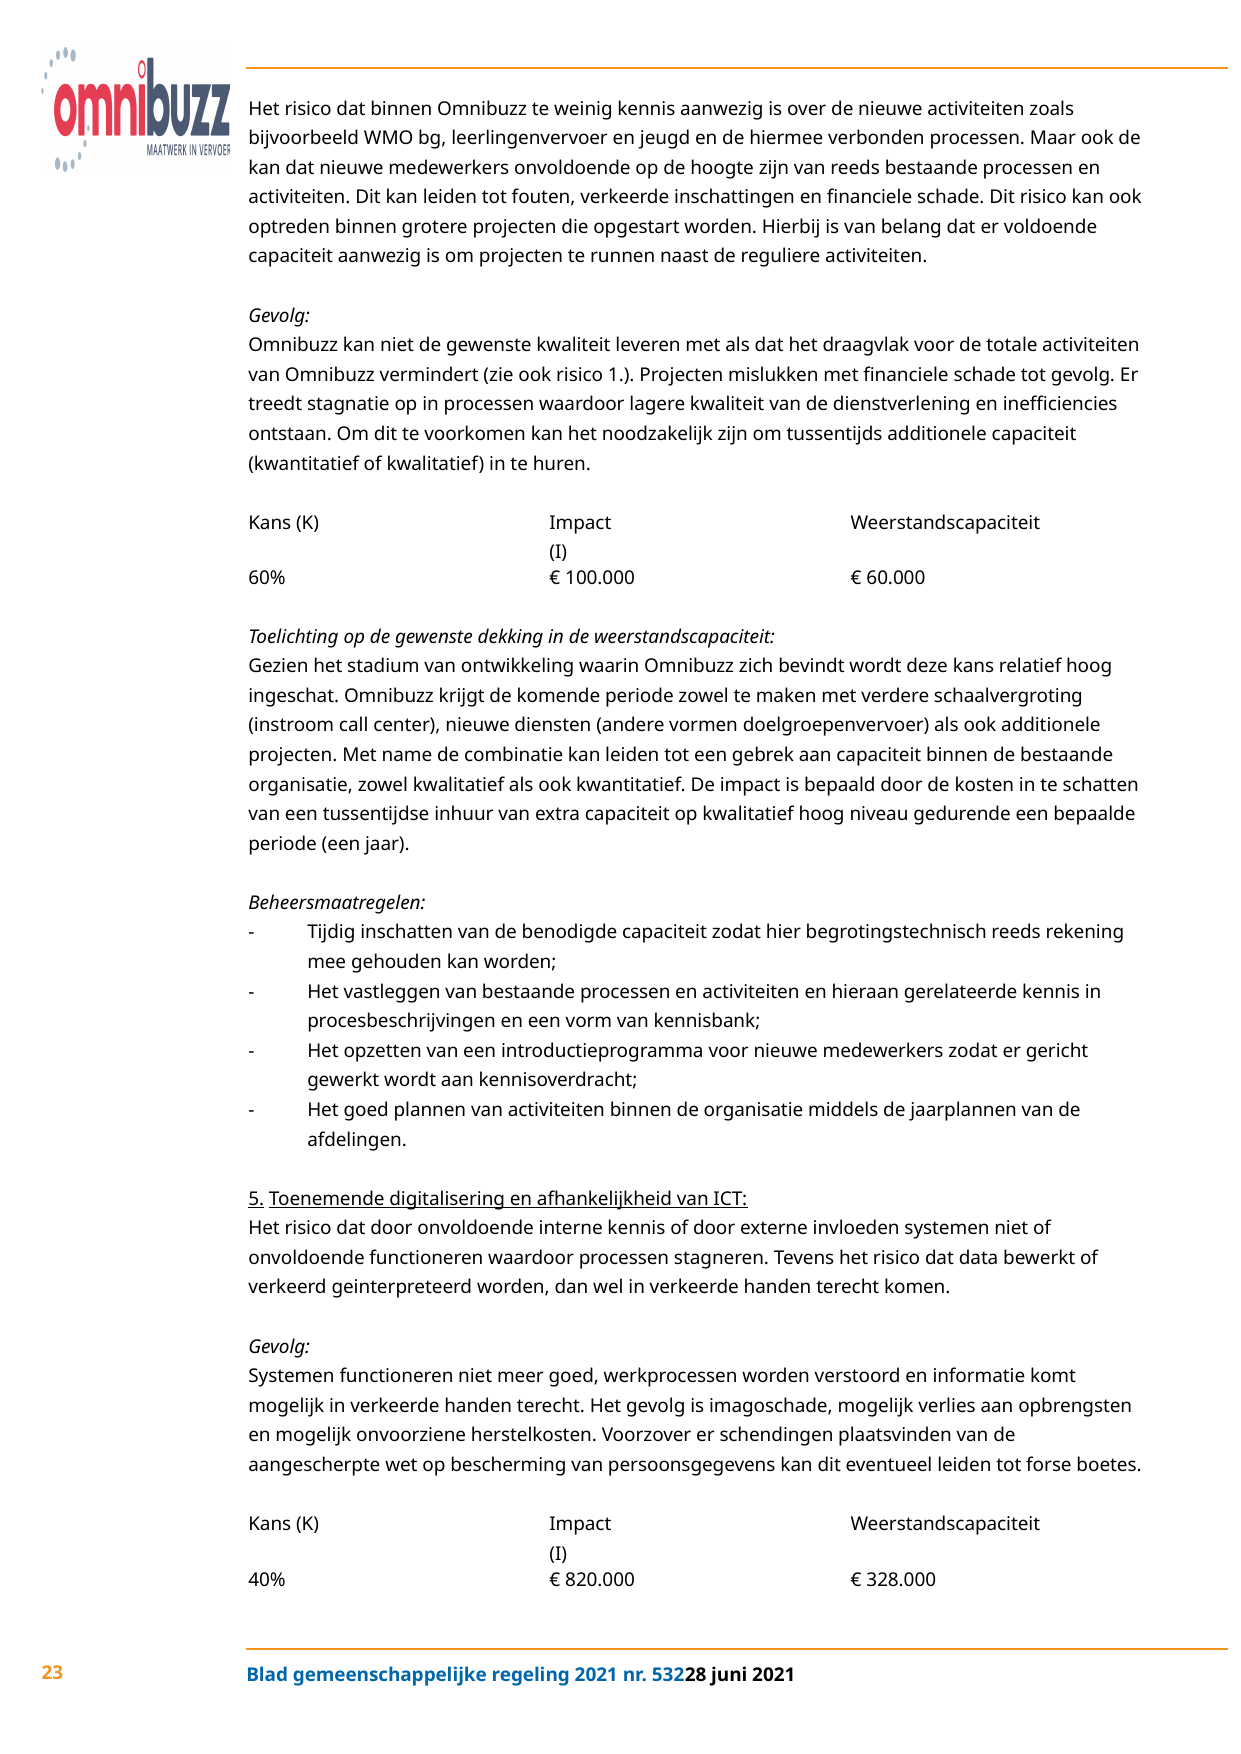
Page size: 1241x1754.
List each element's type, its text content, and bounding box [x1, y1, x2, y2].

table_header Impact (I) [549, 509, 850, 564]
text Het risico dat door onvoldoende interne kennis of door externe invloeden systemen niet of onvoldoende functioneren waardoor processen stagneren. Tevens het risico dat data bewerkt of verkeerd geinterpreteerd worden, dan wel in verkeerde handen terecht komen. [248, 1214, 1152, 1299]
list Het opzetten van een introductieprogramma voor nieuwe medewerkers zodat er gericht gewerkt wordt aan kennisoverdracht; [248, 1037, 1152, 1092]
table_header Impact (I) [549, 1511, 850, 1566]
list Het goed plannen van activiteiten binnen de organisatie middels de jaarplannen van de afdelingen. [248, 1096, 1152, 1152]
text Gevolg: [248, 302, 1152, 328]
text Systemen functioneren niet meer goed, werkprocessen worden verstoord en informatie komt mogelijk in verkeerde handen terecht. Het gevolg is imagoschade, mogelijk verlies aan opbrengsten en mogelijk onvoorziene herstelkosten. Voorzover er schendingen plaatsvinden van de aangescherpte wet op bescherming van persoonsgegevens kan dit eventueel leiden tot forse boetes. [248, 1362, 1152, 1477]
picture [41, 47, 231, 172]
table_header Kans (K) [248, 1511, 549, 1566]
table_cell € 100.000 [549, 564, 850, 590]
table_header Weerstandscapaciteit [850, 509, 1152, 564]
text Beheersmaatregelen: [248, 889, 1152, 915]
table_cell 60% [248, 564, 549, 590]
text Gezien het stadium van ontwikkeling waarin Omnibuzz zich bevindt wordt deze kans relatief hoog ingeschat. Omnibuzz krijgt de komende periode zowel te maken met verdere schaalvergroting (instroom call center), nieuwe diensten (andere vormen doelgroepenvervoer) als ook additionele projecten. Met name de combinatie kan leiden tot een gebrek aan capaciteit binnen de bestaande organisatie, zowel kwalitatief als ook kwantitatief. De impact is bepaald door de kosten in te schatten van een tussentijdse inhuur van extra capaciteit op kwalitatief hoog niveau gedurende een bepaalde periode (een jaar). [248, 652, 1152, 856]
text 5. Toenemende digitalisering en afhankelijkheid van ICT: [248, 1185, 1152, 1211]
table_cell € 820.000 [549, 1566, 850, 1592]
list Tijdig inschatten van de benodigde capaciteit zodat hier begrotingstechnisch reeds rekening mee gehouden kan worden; [248, 919, 1152, 974]
text Het risico dat binnen Omnibuzz te weinig kennis aanwezig is over de nieuwe activiteiten zoals bijvoorbeeld WMO bg, leerlingenvervoer en jeugd en de hiermee verbonden processen. Maar ook de kan dat nieuwe medewerkers onvoldoende op de hoogte zijn van reeds bestaande processen en activiteiten. Dit kan leiden tot fouten, verkeerde inschattingen en financiele schade. Dit risico kan ook optreden binnen grotere projecten die opgestart worden. Hierbij is van belang dat er voldoende capaciteit aanwezig is om projecten te runnen naast de reguliere activiteiten. [248, 95, 1152, 268]
text Toelichting op de gewenste dekking in de weerstandscapaciteit: [248, 623, 1152, 649]
text Omnibuzz kan niet de gewenste kwaliteit leveren met als dat het draagvlak voor de totale activiteiten van Omnibuzz vermindert (zie ook risico 1.). Projecten mislukken met financiele schade tot gevolg. Er treedt stagnatie op in processen waardoor lagere kwaliteit van de dienstverlening en inefficiencies ontstaan. Om dit te voorkomen kan het noodzakelijk zijn om tussentijds additionele capaciteit (kwantitatief of kwalitatief) in te huren. [248, 331, 1152, 476]
table_cell € 60.000 [850, 564, 1152, 590]
table_cell 40% [248, 1566, 549, 1592]
table_header Weerstandscapaciteit [850, 1511, 1152, 1566]
text Gevolg: [248, 1333, 1152, 1359]
table_cell € 328.000 [850, 1566, 1152, 1592]
table_header Kans (K) [248, 509, 549, 564]
list Het vastleggen van bestaande processen en activiteiten en hieraan gerelateerde kennis in procesbeschrijvingen en een vorm van kennisbank; [248, 978, 1152, 1033]
